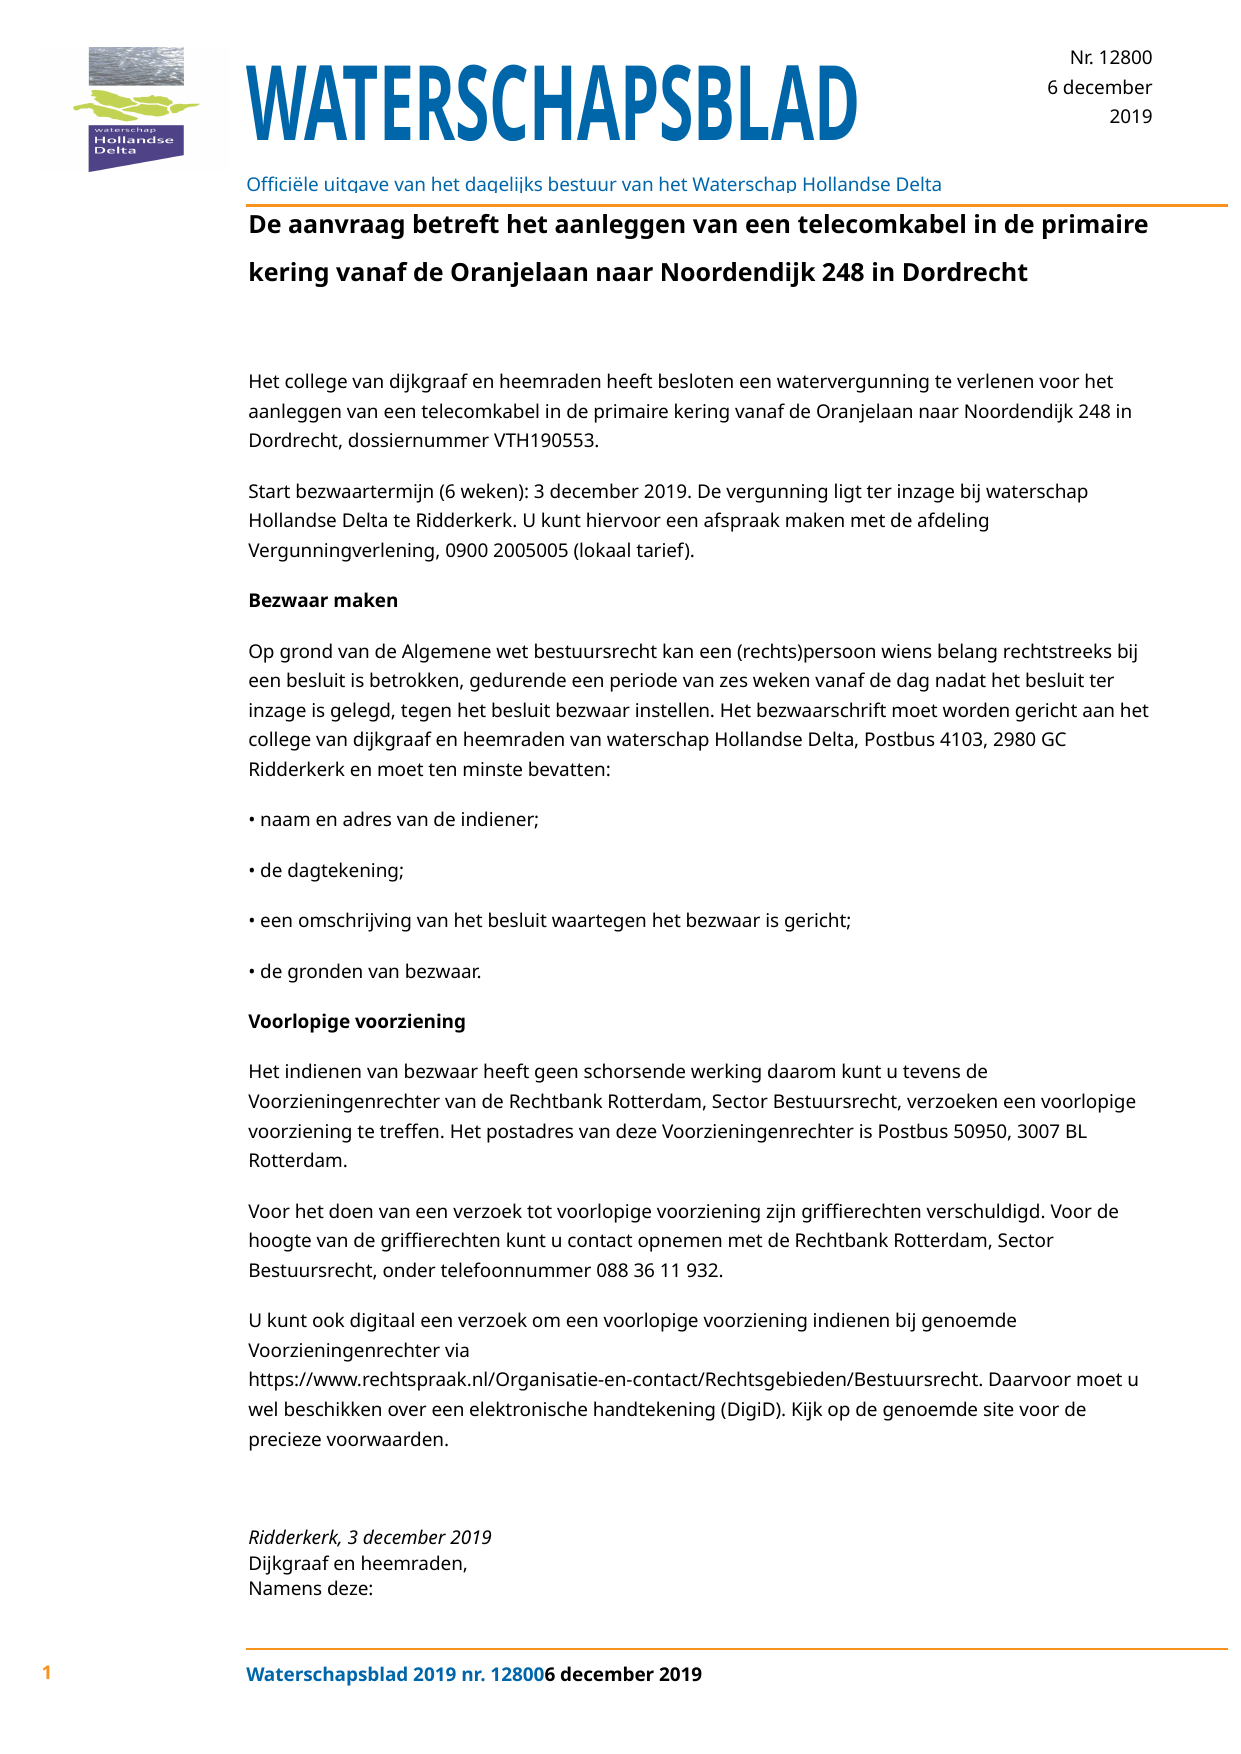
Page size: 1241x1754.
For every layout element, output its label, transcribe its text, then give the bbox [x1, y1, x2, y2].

picture [41, 47, 231, 172]
text • de gronden van bezwaar. [248, 958, 1152, 984]
text Namens deze: [248, 1576, 1152, 1601]
text Het college van dijkgraaf en heemraden heeft besloten een watervergunning te verlenen voor het aanleggen van een telecomkabel in de primaire kering vanaf de Oranjelaan naar Noordendijk 248 in Dordrecht, dossiernummer VTH190553. [248, 368, 1152, 453]
text Ridderkerk, 3 december 2019 [248, 1524, 1152, 1550]
text • een omschrijving van het besluit waartegen het bezwaar is gericht; [248, 907, 1152, 933]
text De aanvraag betreft het aanleggen van een telecomkabel in de primaire kering vanaf de Oranjelaan naar Noordendijk 248 in Dordrecht [248, 207, 1152, 288]
text • naam en adres van de indiener; [248, 807, 1152, 832]
text U kunt ook digitaal een verzoek om een voorlopige voorziening indienen bij genoemde Voorzieningenrechter via https://www.rechtspraak.nl/Organisatie-en-contact/Rechtsgebieden/Bestuursrecht. Daarvoor moet u wel beschikken over een elektronische handtekening (DigiD). Kijk op de genoemde site voor de precieze voorwaarden. [248, 1307, 1152, 1452]
text • de dagtekening; [248, 857, 1152, 883]
text Het indienen van bezwaar heeft geen schorsende werking daarom kunt u tevens de Voorzieningenrechter van de Rechtbank Rotterdam, Sector Bestuursrecht, verzoeken een voorlopige voorziening te treffen. Het postadres van deze Voorzieningenrechter is Postbus 50950, 3007 BL Rotterdam. [248, 1059, 1152, 1173]
text Voorlopige voorziening [248, 1008, 1152, 1034]
text Start bezwaartermijn (6 weken): 3 december 2019. De vergunning ligt ter inzage bij waterschap Hollandse Delta te Ridderkerk. U kunt hiervoor een afspraak maken met de afdeling Vergunningverlening, 0900 2005005 (lokaal tarief). [248, 478, 1152, 563]
text Op grond van de Algemene wet bestuursrecht kan een (rechts)persoon wiens belang rechtstreeks bij een besluit is betrokken, gedurende een periode van zes weken vanaf de dag nadat het besluit ter inzage is gelegd, tegen het besluit bezwaar instellen. Het bezwaarschrift moet worden gericht aan het college van dijkgraaf en heemraden van waterschap Hollandse Delta, Postbus 4103, 2980 GC Ridderkerk en moet ten minste bevatten: [248, 638, 1152, 782]
text Bezwaar maken [248, 587, 1152, 613]
text Dijkgraaf en heemraden, [248, 1550, 1152, 1576]
text Voor het doen van een verzoek tot voorlopige voorziening zijn griffierechten verschuldigd. Voor de hoogte van de griffierechten kunt u contact opnemen met de Rechtbank Rotterdam, Sector Bestuursrecht, onder telefoonnummer 088 36 11 932. [248, 1198, 1152, 1283]
